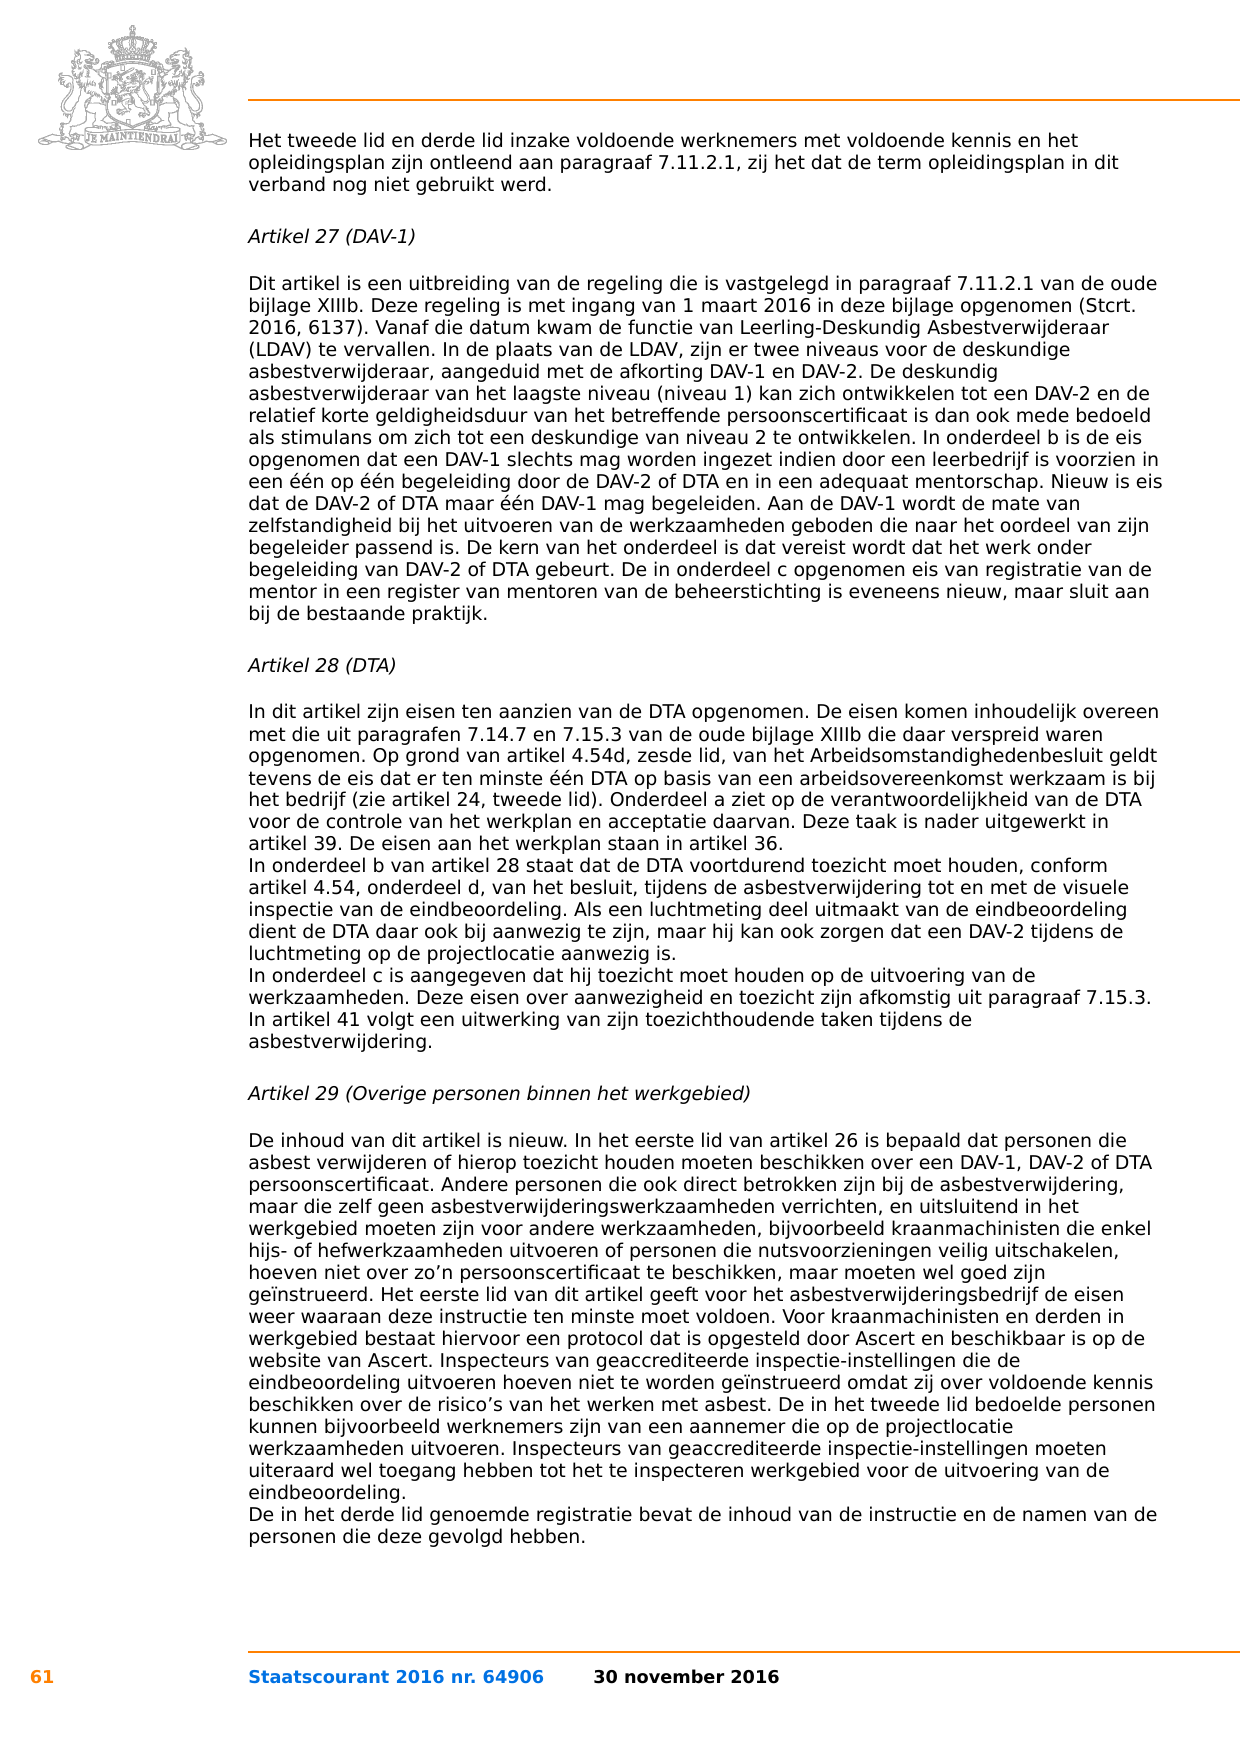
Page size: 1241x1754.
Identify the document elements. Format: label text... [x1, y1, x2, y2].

text De inhoud van dit artikel is nieuw. In het eerste lid van artikel 26 is bepaald dat personen die asbest verwijderen of hierop toezicht houden moeten beschikken over een DAV-1, DAV-2 of DTA persoonscertificaat. Andere personen die ook direct betrokken zijn bij de asbestverwijdering, maar die zelf geen asbestverwijderingswerkzaamheden verrichten, en uitsluitend in het werkgebied moeten zijn voor andere werkzaamheden, bijvoorbeeld kraanmachinisten die enkel hijs- of hefwerkzaamheden uitvoeren of personen die nutsvoorzieningen veilig uitschakelen, hoeven niet over zo’n persoonscertificaat te beschikken, maar moeten wel goed zijn geïnstrueerd. Het eerste lid van dit artikel geeft voor het asbestverwijderingsbedrijf de eisen weer waaraan deze instructie ten minste moet voldoen. Voor kraanmachinisten en derden in werkgebied bestaat hiervoor een protocol dat is opgesteld door Ascert en beschikbaar is op de website van Ascert. Inspecteurs van geaccrediteerde inspectie-instellingen die de eindbeoordeling uitvoeren hoeven niet te worden geïnstrueerd omdat zij over voldoende kennis beschikken over de risico’s van het werken met asbest. De in het tweede lid bedoelde personen kunnen bijvoorbeeld werknemers zijn van een aannemer die op de projectlocatie werkzaamheden uitvoeren. Inspecteurs van geaccrediteerde inspectie-instellingen moeten uiteraard wel toegang hebben tot het te inspecteren werkgebied voor de uitvoering van de eindbeoordeling. [248, 1130, 1163, 1504]
text Het tweede lid en derde lid inzake voldoende werknemers met voldoende kennis en het opleidingsplan zijn ontleend aan paragraaf 7.11.2.1, zij het dat de term opleidingsplan in dit verband nog niet gebruikt werd. [248, 130, 1163, 196]
subtitle Artikel 27 (DAV-1) [248, 226, 1163, 248]
text In onderdeel b van artikel 28 staat dat de DTA voortdurend toezicht moet houden, conform artikel 4.54, onderdeel d, van het besluit, tijdens de asbestverwijdering tot en met de visuele inspectie van de eindbeoordeling. Als een luchtmeting deel uitmaakt van de eindbeoordeling dient de DTA daar ook bij aanwezig te zijn, maar hij kan ook zorgen dat een DAV-2 tijdens de luchtmeting op de projectlocatie aanwezig is. [248, 855, 1163, 965]
subtitle Artikel 29 (Overige personen binnen het werkgebied) [248, 1083, 1163, 1105]
subtitle Artikel 28 (DTA) [248, 654, 1163, 676]
picture [38, 25, 227, 150]
text In onderdeel c is aangegeven dat hij toezicht moet houden op de uitvoering van de werkzaamheden. Deze eisen over aanwezigheid en toezicht zijn afkomstig uit paragraaf 7.15.3. In artikel 41 volgt een uitwerking van zijn toezichthoudende taken tijdens de asbestverwijdering. [248, 965, 1163, 1053]
text In dit artikel zijn eisen ten aanzien van de DTA opgenomen. De eisen komen inhoudelijk overeen met die uit paragrafen 7.14.7 en 7.15.3 van de oude bijlage XIIIb die daar verspreid waren opgenomen. Op grond van artikel 4.54d, zesde lid, van het Arbeidsomstandighedenbesluit geldt tevens de eis dat er ten minste één DTA op basis van een arbeidsovereenkomst werkzaam is bij het bedrijf (zie artikel 24, tweede lid). Onderdeel a ziet op de verantwoordelijkheid van de DTA voor de controle van het werkplan en acceptatie daarvan. Deze taak is nader uitgewerkt in artikel 39. De eisen aan het werkplan staan in artikel 36. [248, 701, 1163, 855]
text Dit artikel is een uitbreiding van de regeling die is vastgelegd in paragraaf 7.11.2.1 van de oude bijlage XIIIb. Deze regeling is met ingang van 1 maart 2016 in deze bijlage opgenomen (Stcrt. 2016, 6137). Vanaf die datum kwam de functie van Leerling-Deskundig Asbestverwijderaar (LDAV) te vervallen. In de plaats van de LDAV, zijn er twee niveaus voor de deskundige asbestverwijderaar, aangeduid met de afkorting DAV-1 en DAV-2. De deskundig asbestverwijderaar van het laagste niveau (niveau 1) kan zich ontwikkelen tot een DAV-2 en de relatief korte geldigheidsduur van het betreffende persoonscertificaat is dan ook mede bedoeld als stimulans om zich tot een deskundige van niveau 2 te ontwikkelen. In onderdeel b is de eis opgenomen dat een DAV-1 slechts mag worden ingezet indien door een leerbedrijf is voorzien in een één op één begeleiding door de DAV-2 of DTA en in een adequaat mentorschap. Nieuw is eis dat de DAV-2 of DTA maar één DAV-1 mag begeleiden. Aan de DAV-1 wordt de mate van zelfstandigheid bij het uitvoeren van de werkzaamheden geboden die naar het oordeel van zijn begeleider passend is. De kern van het onderdeel is dat vereist wordt dat het werk onder begeleiding van DAV-2 of DTA gebeurt. De in onderdeel c opgenomen eis van registratie van de mentor in een register van mentoren van de beheerstichting is eveneens nieuw, maar sluit aan bij de bestaande praktijk. [248, 273, 1163, 624]
text De in het derde lid genoemde registratie bevat de inhoud van de instructie en de namen van de personen die deze gevolgd hebben. [248, 1504, 1163, 1548]
